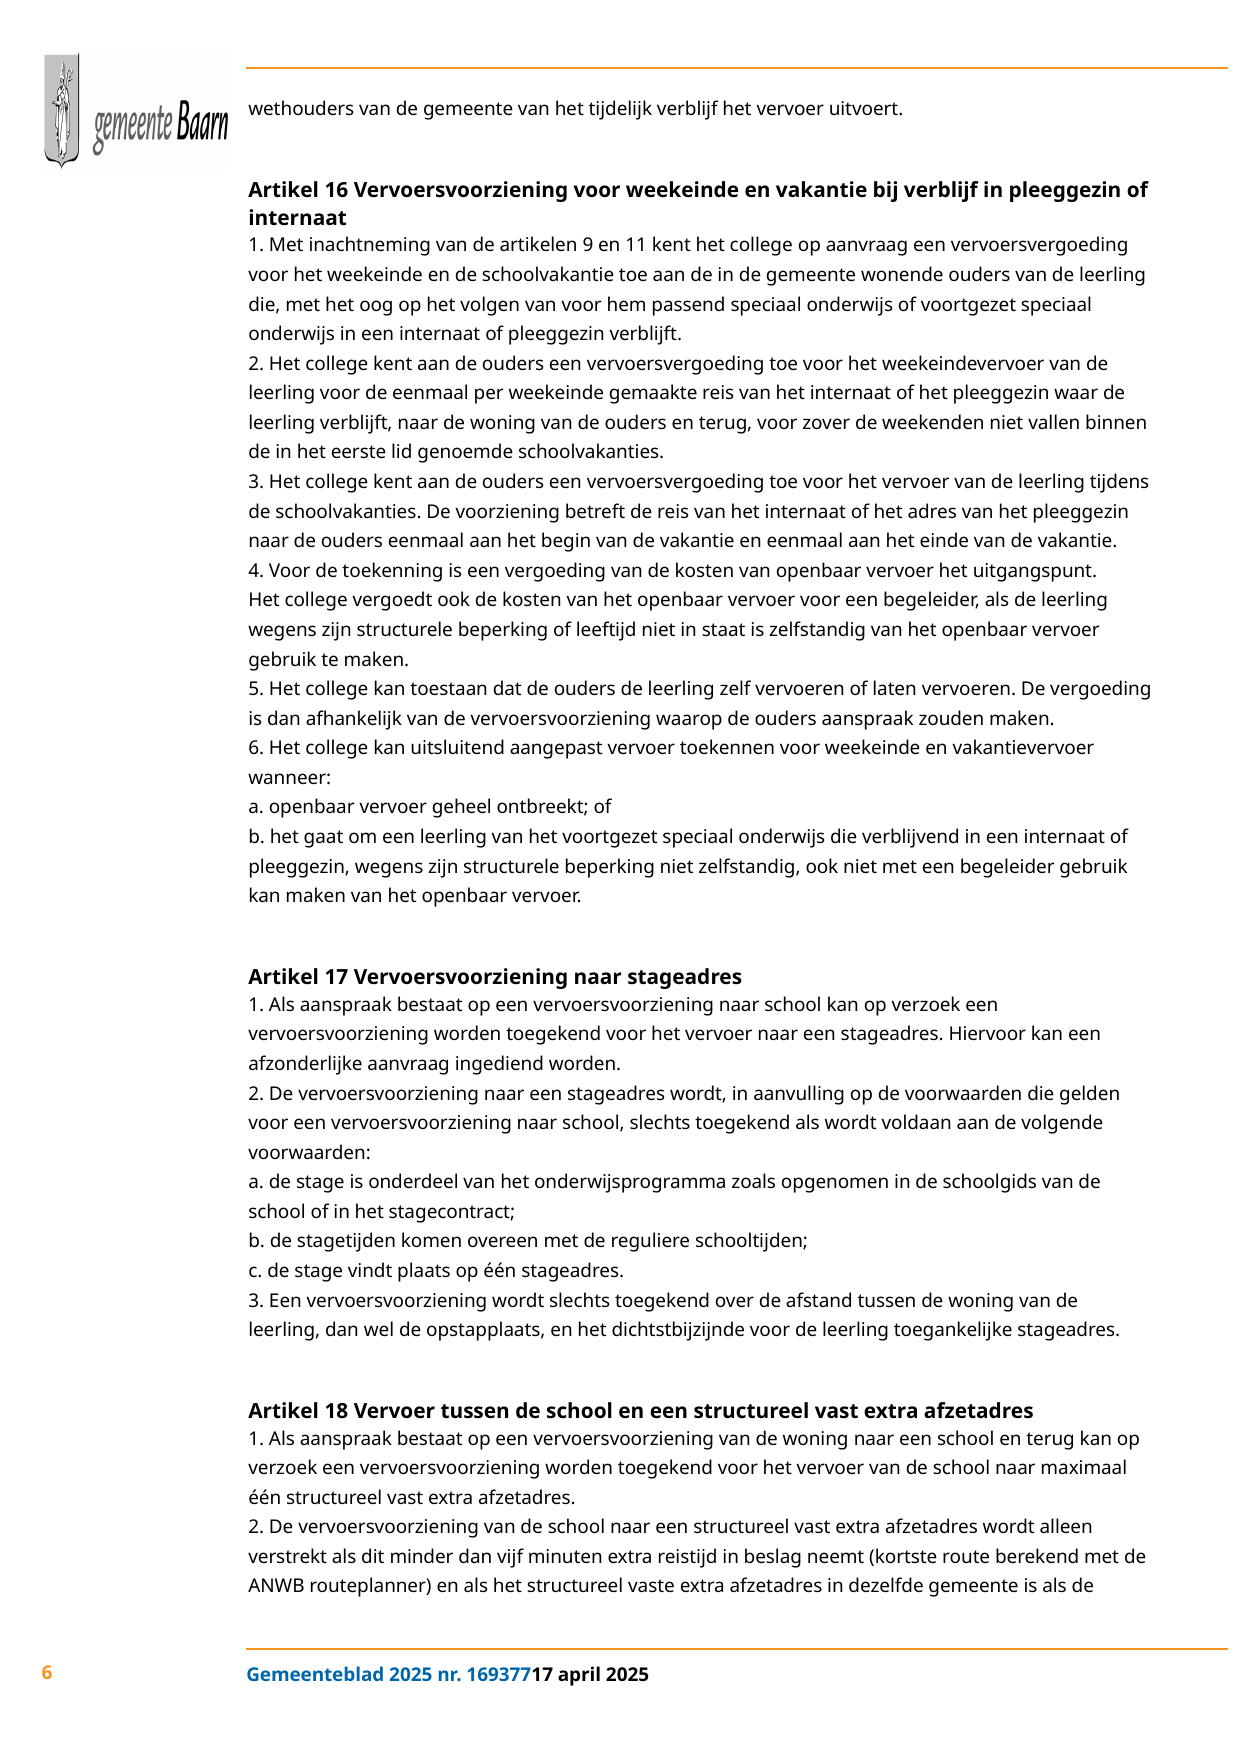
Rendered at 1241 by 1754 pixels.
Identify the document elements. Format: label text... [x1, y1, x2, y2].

text 2. De vervoersvoorziening naar een stageadres wordt, in aanvulling op de voorwaarden die gelden voor een vervoersvoorziening naar school, slechts toegekend als wordt voldaan aan de volgende voorwaarden: [248, 1080, 1152, 1164]
text Artikel 18 Vervoer tussen de school en een structureel vast extra afzetadres [248, 1396, 1152, 1425]
text wethouders van de gemeente van het tijdelijk verblijf het vervoer uitvoert. [248, 95, 1152, 121]
picture [41, 47, 231, 172]
text Artikel 16 Vervoersvoorziening voor weekeinde en vakantie bij verblijf in pleeggezin of internaat [248, 175, 1152, 232]
text Artikel 17 Vervoersvoorziening naar stageadres [248, 962, 1152, 991]
text a. openbaar vervoer geheel ontbreekt; of [248, 794, 1152, 819]
text 1. Als aanspraak bestaat op een vervoersvoorziening naar school kan op verzoek een vervoersvoorziening worden toegekend voor het vervoer naar een stageadres. Hiervoor kan een afzonderlijke aanvraag ingediend worden. [248, 991, 1152, 1076]
text 4. Voor de toekenning is een vergoeding van de kosten van openbaar vervoer het uitgangspunt. [248, 557, 1152, 583]
text 6. Het college kan uitsluitend aangepast vervoer toekennen voor weekeinde en vakantievervoer wanneer: [248, 734, 1152, 790]
text 2. De vervoersvoorziening van de school naar een structureel vast extra afzetadres wordt alleen verstrekt als dit minder dan vijf minuten extra reistijd in beslag neemt (kortste route berekend met de ANWB routeplanner) en als het structureel vaste extra afzetadres in dezelfde gemeente is als de [248, 1513, 1152, 1598]
text b. de stagetijden komen overeen met de reguliere schooltijden; [248, 1228, 1152, 1253]
text 3. Het college kent aan de ouders een vervoersvergoeding toe voor het vervoer van de leerling tijdens de schoolvakanties. De voorziening betreft de reis van het internaat of het adres van het pleeggezin naar de ouders eenmaal aan het begin van de vakantie en eenmaal aan het einde van de vakantie. [248, 468, 1152, 553]
text 1. Met inachtneming van de artikelen 9 en 11 kent het college op aanvraag een vervoersvergoeding voor het weekeinde en de schoolvakantie toe aan de in de gemeente wonende ouders van de leerling die, met het oog op het volgen van voor hem passend speciaal onderwijs of voortgezet speciaal onderwijs in een internaat of pleeggezin verblijft. [248, 232, 1152, 346]
text b. het gaat om een leerling van het voortgezet speciaal onderwijs die verblijvend in een internaat of pleeggezin, wegens zijn structurele beperking niet zelfstandig, ook niet met een begeleider gebruik kan maken van het openbaar vervoer. [248, 823, 1152, 908]
text Het college vergoedt ook de kosten van het openbaar vervoer voor een begeleider, als de leerling wegens zijn structurele beperking of leeftijd niet in staat is zelfstandig van het openbaar vervoer gebruik te maken. [248, 587, 1152, 672]
text 3. Een vervoersvoorziening wordt slechts toegekend over de afstand tussen de woning van de leerling, dan wel de opstapplaats, en het dichtstbijzijnde voor de leerling toegankelijke stageadres. [248, 1287, 1152, 1342]
text 1. Als aanspraak bestaat op een vervoersvoorziening van de woning naar een school en terug kan op verzoek een vervoersvoorziening worden toegekend voor het vervoer van de school naar maximaal één structureel vast extra afzetadres. [248, 1425, 1152, 1510]
text a. de stage is onderdeel van het onderwijsprogramma zoals opgenomen in de schoolgids van de school of in het stagecontract; [248, 1168, 1152, 1224]
text 5. Het college kan toestaan dat de ouders de leerling zelf vervoeren of laten vervoeren. De vergoeding is dan afhankelijk van de vervoersvoorziening waarop de ouders aanspraak zouden maken. [248, 675, 1152, 731]
text 2. Het college kent aan de ouders een vervoersvergoeding toe voor het weekeindevervoer van de leerling voor de eenmaal per weekeinde gemaakte reis van het internaat of het pleeggezin waar de leerling verblijft, naar de woning van de ouders en terug, voor zover de weekenden niet vallen binnen de in het eerste lid genoemde schoolvakanties. [248, 350, 1152, 464]
text c. de stage vindt plaats op één stageadres. [248, 1257, 1152, 1283]
